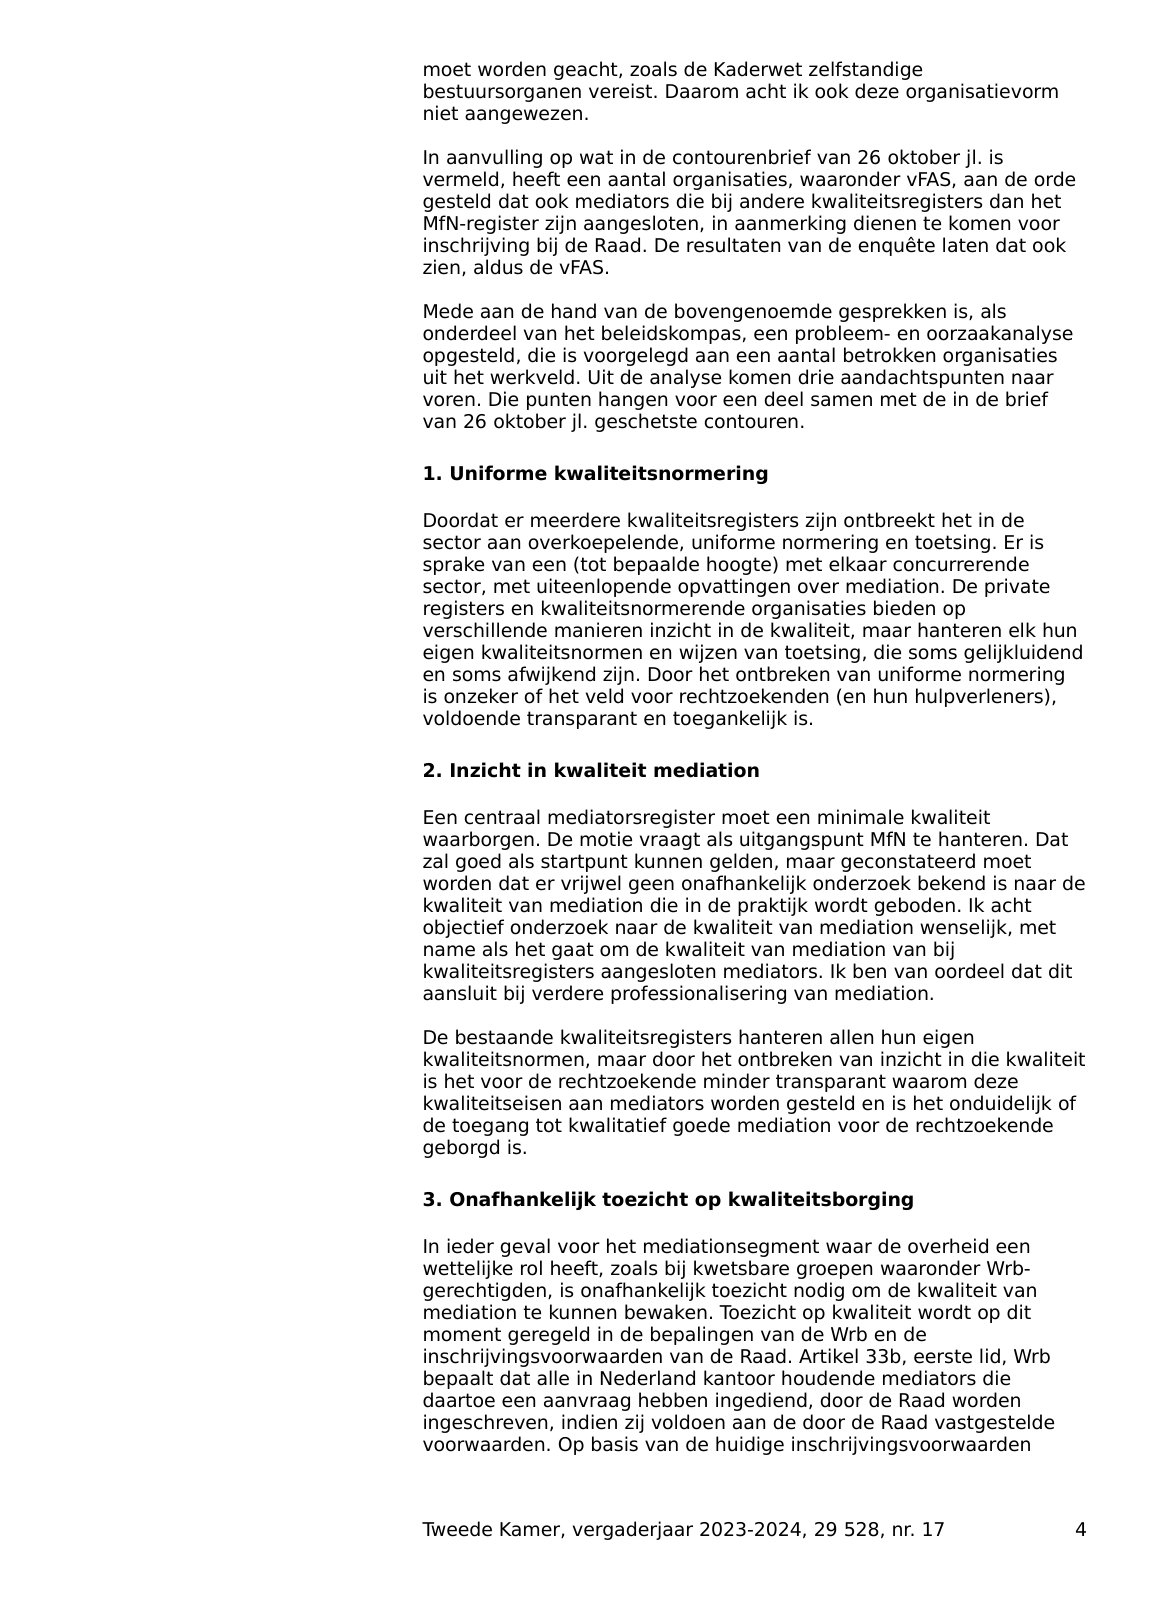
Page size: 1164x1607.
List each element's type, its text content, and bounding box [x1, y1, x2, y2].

text Een centraal mediatorsregister moet een minimale kwaliteit waarborgen. De motie vraagt als uitgangspunt MfN te hanteren. Dat zal goed als startpunt kunnen gelden, maar geconstateerd moet worden dat er vrijwel geen onafhankelijk onderzoek bekend is naar de kwaliteit van mediation die in de praktijk wordt geboden. Ik acht objectief onderzoek naar de kwaliteit van mediation wenselijk, met name als het gaat om de kwaliteit van mediation van bij kwaliteitsregisters aangesloten mediators. Ik ben van oordeel dat dit aansluit bij verdere professionalisering van mediation. [422, 807, 1087, 1005]
text Mede aan de hand van de bovengenoemde gesprekken is, als onderdeel van het beleidskompas, een probleem- en oorzaakanalyse opgesteld, die is voorgelegd aan een aantal betrokken organisaties uit het werkveld. Uit de analyse komen drie aandachtspunten naar voren. Die punten hangen voor een deel samen met de in de brief van 26 oktober jl. geschetste contouren. [422, 301, 1087, 433]
text In aanvulling op wat in de contourenbrief van 26 oktober jl. is vermeld, heeft een aantal organisaties, waaronder vFAS, aan de orde gesteld dat ook mediators die bij andere kwaliteitsregisters dan het MfN-register zijn aangesloten, in aanmerking dienen te komen voor inschrijving bij de Raad. De resultaten van de enquête laten dat ook zien, aldus de vFAS. [422, 147, 1087, 279]
subtitle 1. Uniforme kwaliteitsnormering [422, 463, 1087, 485]
text In ieder geval voor het mediationsegment waar de overheid een wettelijke rol heeft, zoals bij kwetsbare groepen waaronder Wrb-gerechtigden, is onafhankelijk toezicht nodig om de kwaliteit van mediation te kunnen bewaken. Toezicht op kwaliteit wordt op dit moment geregeld in de bepalingen van de Wrb en de inschrijvingsvoorwaarden van de Raad. Artikel 33b, eerste lid, Wrb bepaalt dat alle in Nederland kantoor houdende mediators die daartoe een aanvraag hebben ingediend, door de Raad worden ingeschreven, indien zij voldoen aan de door de Raad vastgestelde voorwaarden. Op basis van de huidige inschrijvingsvoorwaarden [422, 1236, 1087, 1456]
subtitle 2. Inzicht in kwaliteit mediation [422, 760, 1087, 782]
subtitle 3. Onafhankelijk toezicht op kwaliteitsborging [422, 1189, 1087, 1211]
text moet worden geacht, zoals de Kaderwet zelfstandige bestuursorganen vereist. Daarom acht ik ook deze organisatievorm niet aangewezen. [422, 59, 1087, 125]
text De bestaande kwaliteitsregisters hanteren allen hun eigen kwaliteitsnormen, maar door het ontbreken van inzicht in die kwaliteit is het voor de rechtzoekende minder transparant waarom deze kwaliteitseisen aan mediators worden gesteld en is het onduidelijk of de toegang tot kwalitatief goede mediation voor de rechtzoekende geborgd is. [422, 1027, 1087, 1159]
text Doordat er meerdere kwaliteitsregisters zijn ontbreekt het in de sector aan overkoepelende, uniforme normering en toetsing. Er is sprake van een (tot bepaalde hoogte) met elkaar concurrerende sector, met uiteenlopende opvattingen over mediation. De private registers en kwaliteitsnormerende organisaties bieden op verschillende manieren inzicht in de kwaliteit, maar hanteren elk hun eigen kwaliteitsnormen en wijzen van toetsing, die soms gelijkluidend en soms afwijkend zijn. Door het ontbreken van uniforme normering is onzeker of het veld voor rechtzoekenden (en hun hulpverleners), voldoende transparant en toegankelijk is. [422, 510, 1087, 730]
